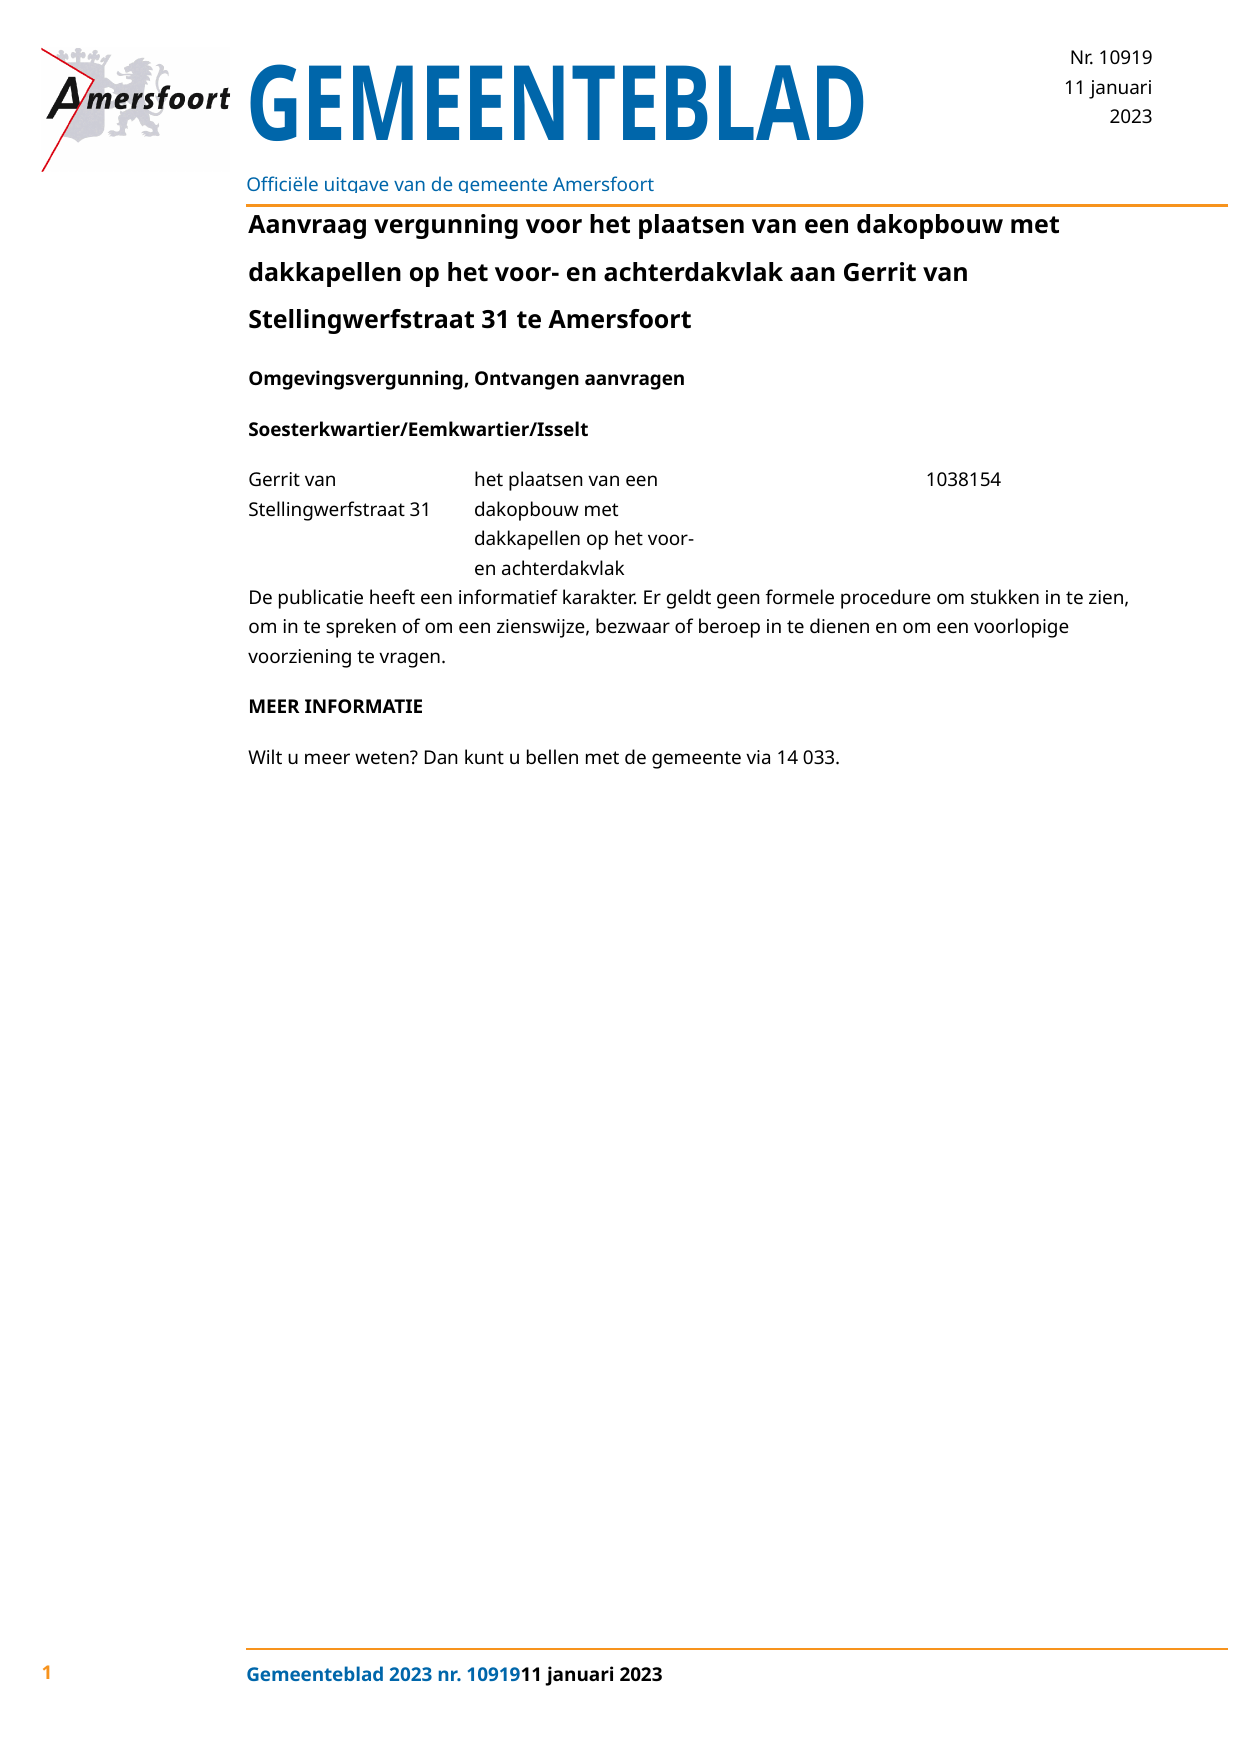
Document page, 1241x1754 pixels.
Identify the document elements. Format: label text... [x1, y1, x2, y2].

table_header [700, 466, 926, 581]
table_header het plaatsen van een dakopbouw met dakkapellen op het voor- en achterdakvlak [474, 466, 700, 581]
text MEER INFORMATIE [248, 694, 1152, 719]
picture [41, 47, 231, 172]
text Soesterkwartier/Eemkwartier/Isselt [248, 416, 1152, 442]
table_header 1038154 [926, 466, 1152, 581]
text De publicatie heeft een informatief karakter. Er geldt geen formele procedure om stukken in te zien, om in te spreken of om een zienswijze, bezwaar of beroep in te dienen en om een voorlopige voorziening te vragen. [248, 584, 1152, 669]
table_header Gerrit van Stellingwerfstraat 31 [248, 466, 474, 581]
text Aanvraag vergunning voor het plaatsen van een dakopbouw met dakkapellen op het voor- en achterdakvlak aan Gerrit van Stellingwerfstraat 31 te Amersfoort [248, 207, 1152, 336]
text Wilt u meer weten? Dan kunt u bellen met de gemeente via 14 033. [248, 744, 1152, 770]
text Omgevingsvergunning, Ontvangen aanvragen [248, 366, 1152, 391]
